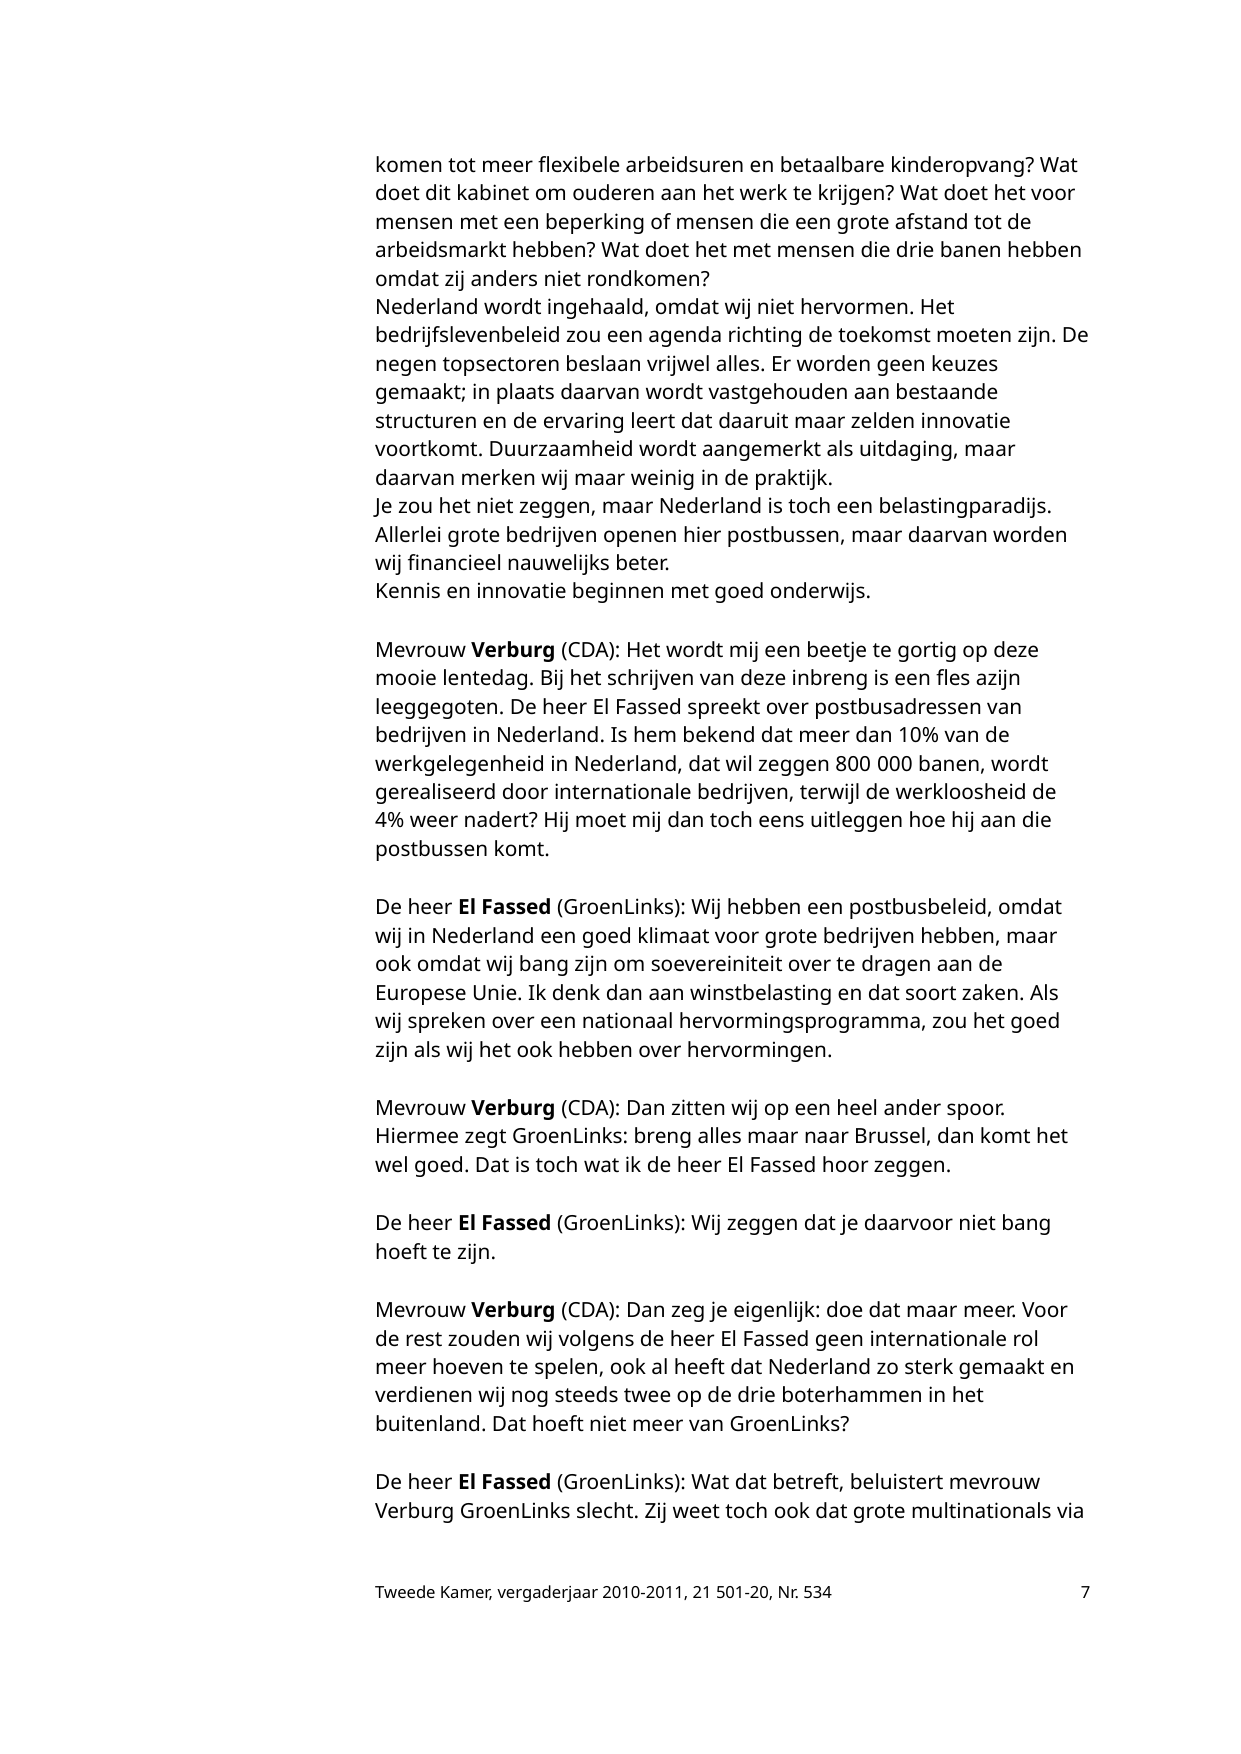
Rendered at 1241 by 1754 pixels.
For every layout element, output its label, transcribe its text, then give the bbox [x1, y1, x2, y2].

text Mevrouw Verburg (CDA): Dan zitten wij op een heel ander spoor. Hiermee zegt GroenLinks: breng alles maar naar Brussel, dan komt het wel goed. Dat is toch wat ik de heer El Fassed hoor zeggen. [375, 1093, 1090, 1178]
text Nederland wordt ingehaald, omdat wij niet hervormen. Het bedrijfslevenbeleid zou een agenda richting de toekomst moeten zijn. De negen topsectoren beslaan vrijwel alles. Er worden geen keuzes gemaakt; in plaats daarvan wordt vastgehouden aan bestaande structuren en de ervaring leert dat daaruit maar zelden innovatie voortkomt. Duurzaamheid wordt aangemerkt als uitdaging, maar daarvan merken wij maar weinig in de praktijk. [375, 292, 1090, 491]
text Kennis en innovatie beginnen met goed onderwijs. [375, 577, 1090, 605]
text De heer El Fassed (GroenLinks): Wij hebben een postbusbeleid, omdat wij in Nederland een goed klimaat voor grote bedrijven hebben, maar ook omdat wij bang zijn om soevereiniteit over te dragen aan de Europese Unie. Ik denk dan aan winstbelasting en dat soort zaken. Als wij spreken over een nationaal hervormingsprogramma, zou het goed zijn als wij het ook hebben over hervormingen. [375, 892, 1090, 1063]
text komen tot meer flexibele arbeidsuren en betaalbare kinderopvang? Wat doet dit kabinet om ouderen aan het werk te krijgen? Wat doet het voor mensen met een beperking of mensen die een grote afstand tot de arbeidsmarkt hebben? Wat doet het met mensen die drie banen hebben omdat zij anders niet rondkomen? [375, 150, 1090, 292]
text Je zou het niet zeggen, maar Nederland is toch een belastingparadijs. Allerlei grote bedrijven openen hier postbussen, maar daarvan worden wij financieel nauwelijks beter. [375, 491, 1090, 577]
text Mevrouw Verburg (CDA): Het wordt mij een beetje te gortig op deze mooie lentedag. Bij het schrijven van deze inbreng is een fles azijn leeggegoten. De heer El Fassed spreekt over postbusadressen van bedrijven in Nederland. Is hem bekend dat meer dan 10% van de werkgelegenheid in Nederland, dat wil zeggen 800 000 banen, wordt gerealiseerd door internationale bedrijven, terwijl de werkloosheid de 4% weer nadert? Hij moet mij dan toch eens uitleggen hoe hij aan die postbussen komt. [375, 635, 1090, 862]
text De heer El Fassed (GroenLinks): Wat dat betreft, beluistert mevrouw Verburg GroenLinks slecht. Zij weet toch ook dat grote multinationals via [375, 1467, 1090, 1524]
text De heer El Fassed (GroenLinks): Wij zeggen dat je daarvoor niet bang hoeft te zijn. [375, 1208, 1090, 1265]
text Mevrouw Verburg (CDA): Dan zeg je eigenlijk: doe dat maar meer. Voor de rest zouden wij volgens de heer El Fassed geen internationale rol meer hoeven te spelen, ook al heeft dat Nederland zo sterk gemaakt en verdienen wij nog steeds twee op de drie boterhammen in het buitenland. Dat hoeft niet meer van GroenLinks? [375, 1295, 1090, 1437]
